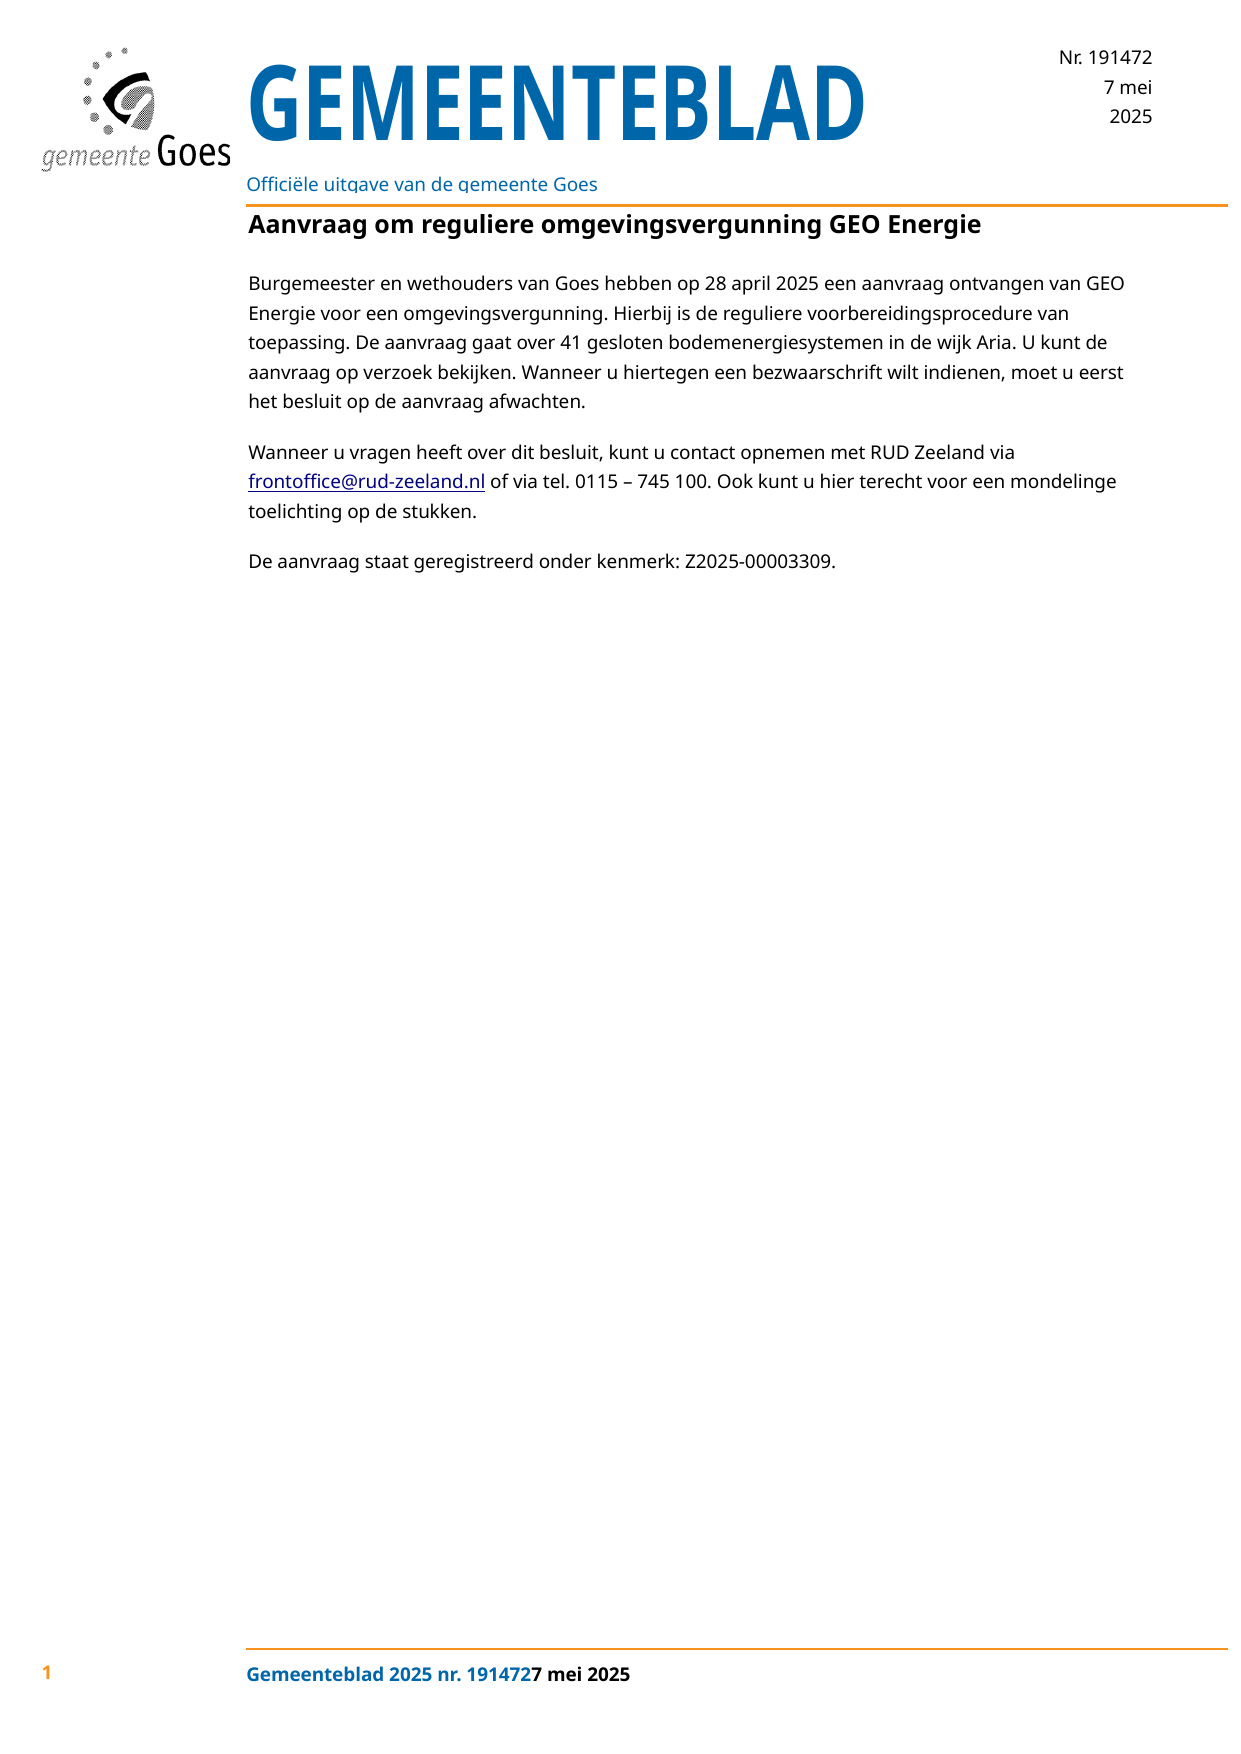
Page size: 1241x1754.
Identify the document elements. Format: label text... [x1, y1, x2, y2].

text De aanvraag staat geregistreerd onder kenmerk: Z2025-00003309. [248, 549, 1152, 574]
picture [41, 47, 231, 172]
text Burgemeester en wethouders van Goes hebben op 28 april 2025 een aanvraag ontvangen van GEO Energie voor een omgevingsvergunning. Hierbij is de reguliere voorbereidingsprocedure van toepassing. De aanvraag gaat over 41 gesloten bodemenergiesystemen in de wijk Aria. U kunt de aanvraag op verzoek bekijken. Wanneer u hiertegen een bezwaarschrift wilt indienen, moet u eerst het besluit op de aanvraag afwachten. [248, 270, 1152, 414]
text Aanvraag om reguliere omgevingsvergunning GEO Energie [248, 207, 1152, 241]
text Wanneer u vragen heeft over dit besluit, kunt u contact opnemen met RUD Zeeland via frontoffice@rud-zeeland.nl of via tel. 0115 – 745 100. Ook kunt u hier terecht voor een mondelinge toelichting op de stukken. [248, 439, 1152, 524]
